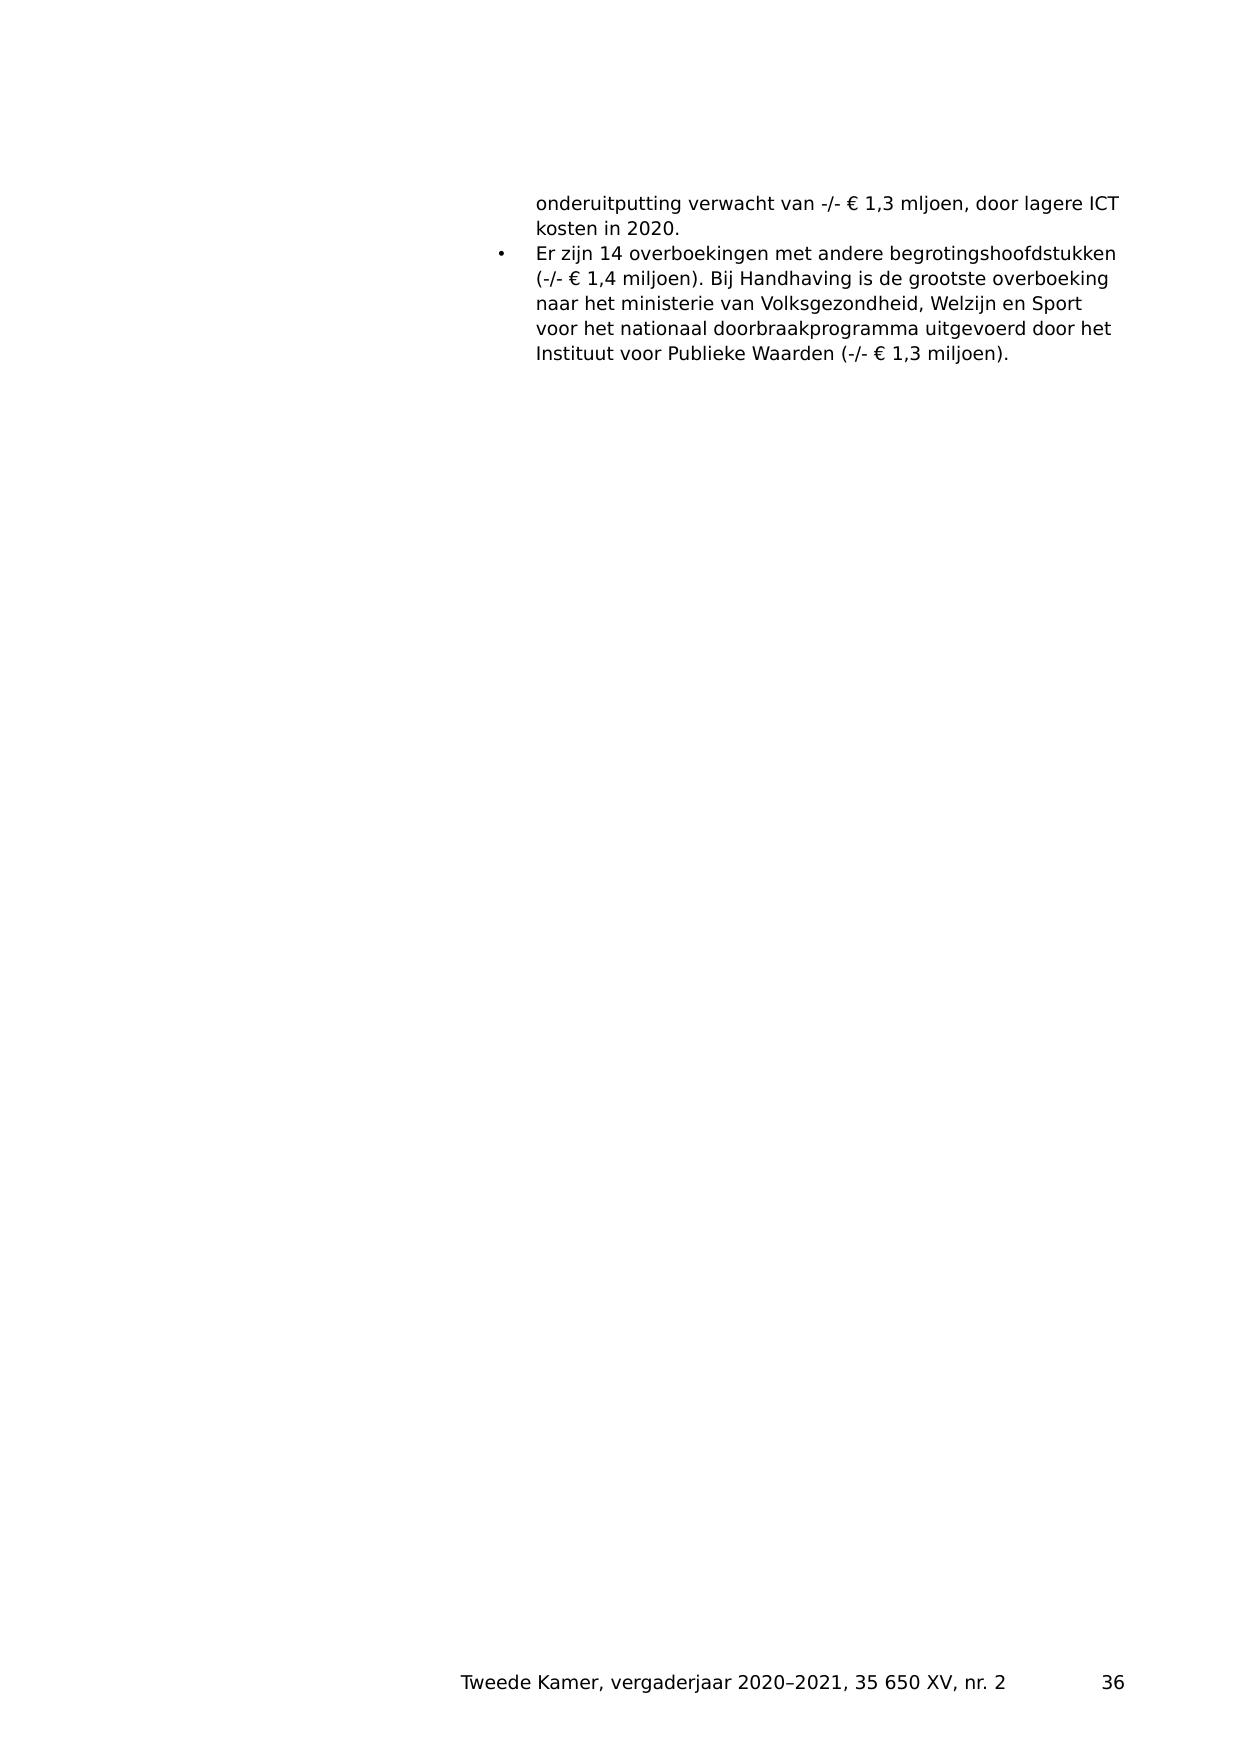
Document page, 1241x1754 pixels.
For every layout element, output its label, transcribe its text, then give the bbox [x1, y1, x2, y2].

list Er zijn 14 overboekingen met andere begrotingshoofdstukken (-/- € 1,4 miljoen). Bij Handhaving is de grootste overboeking naar het ministerie van Volksgezondheid, Welzijn en Sport voor het nationaal doorbraakprogramma uitgevoerd door het Instituut voor Publieke Waarden (-/- € 1,3 miljoen). [498, 241, 1125, 366]
list onderuitputting verwacht van -/- € 1,3 mljoen, door lagere ICT kosten in 2020. [498, 191, 1125, 241]
